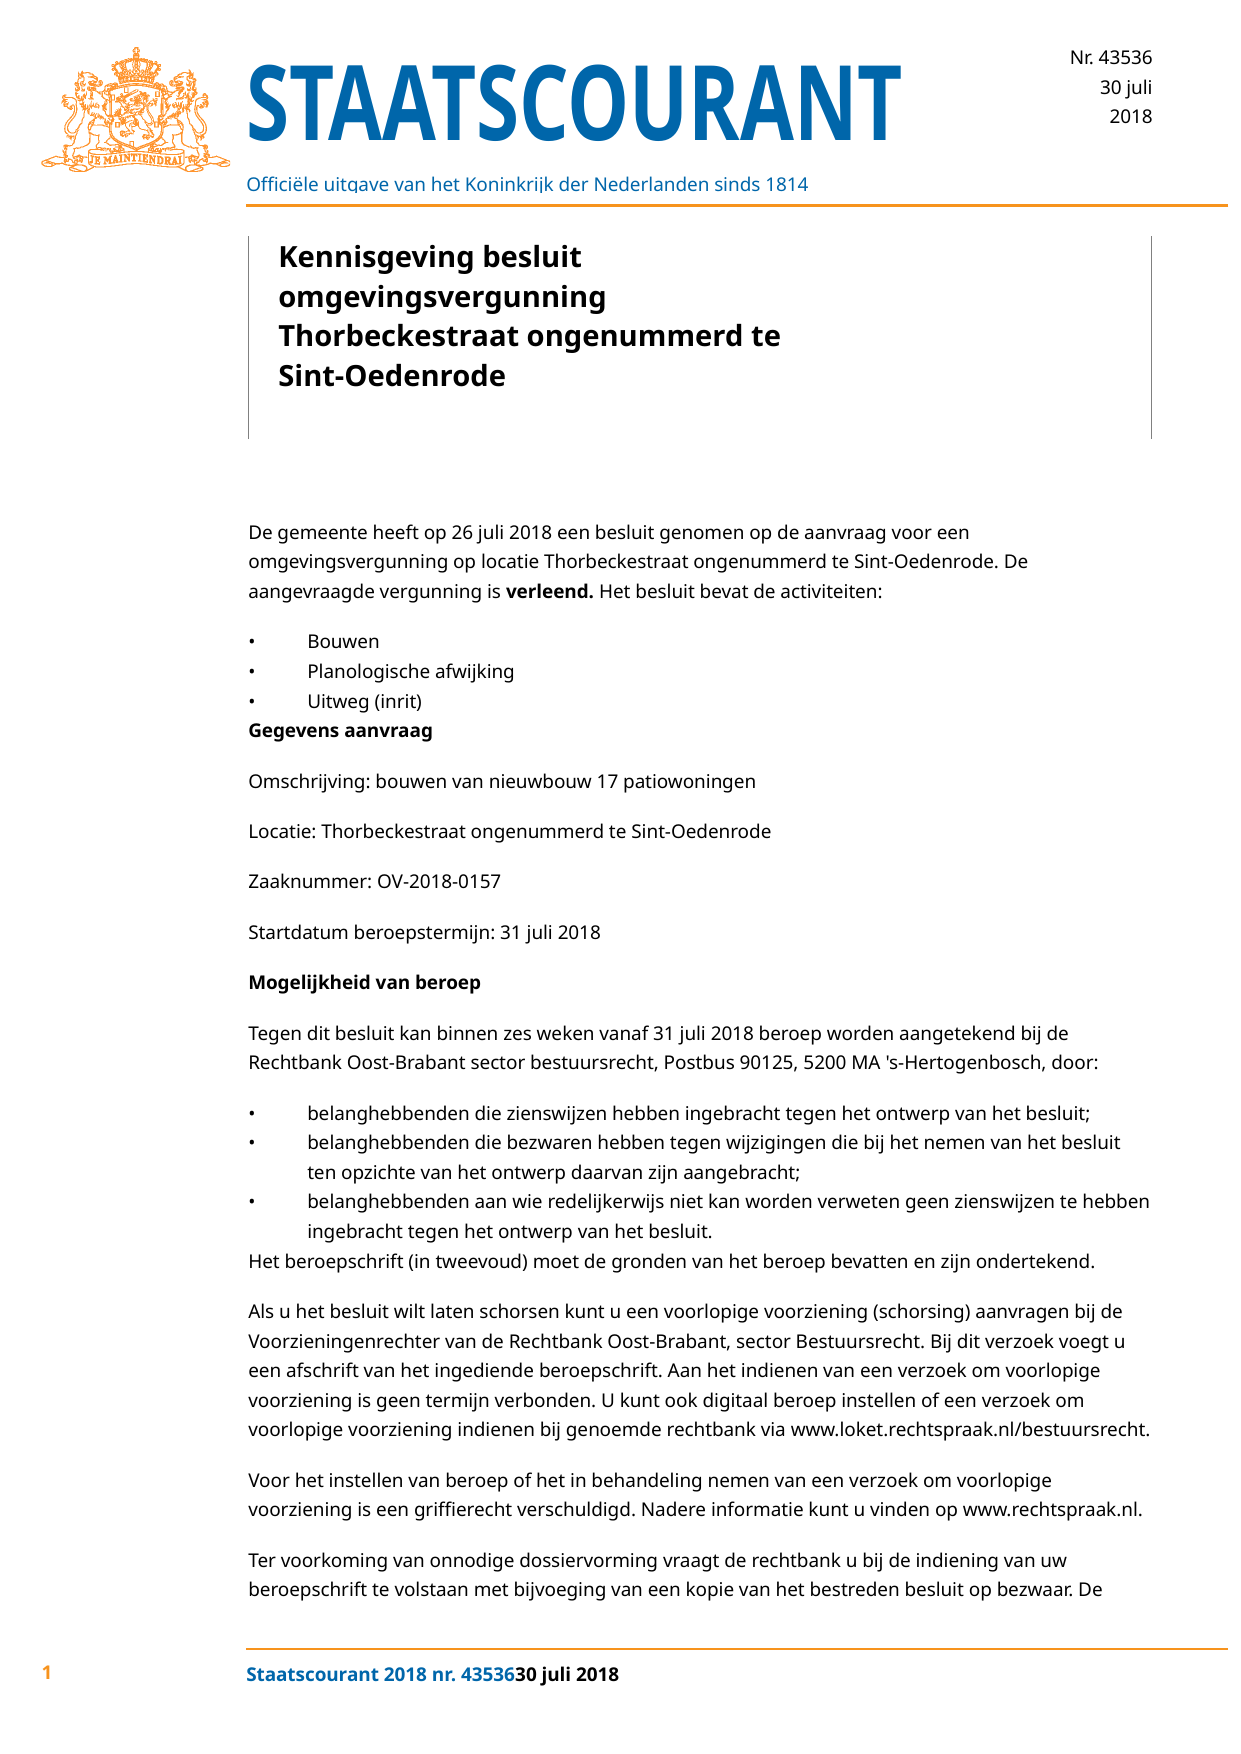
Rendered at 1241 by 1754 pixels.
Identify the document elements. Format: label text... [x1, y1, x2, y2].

list Bouwen [248, 629, 1152, 654]
text De gemeente heeft op 26 juli 2018 een besluit genomen op de aanvraag voor een omgevingsvergunning op locatie Thorbeckestraat ongenummerd te Sint-Oedenrode. De aangevraagde vergunning is verleend. Het besluit bevat de activiteiten: [248, 519, 1152, 604]
table_header [850, 236, 912, 413]
text Mogelijkheid van beroep [248, 969, 1152, 995]
picture [912, 236, 1090, 414]
text Als u het besluit wilt laten schorsen kunt u een voorlopige voorziening (schorsing) aanvragen bij de Voorzieningenrechter van de Rechtbank Oost-Brabant, sector Bestuursrecht. Bij dit verzoek voegt u een afschrift van het ingediende beroepschrift. Aan het indienen van een verzoek om voorlopige voorziening is geen termijn verbonden. U kunt ook digitaal beroep instellen of een verzoek om voorlopige voorziening indienen bij genoemde rechtbank via www.loket.rechtspraak.nl/bestuursrecht. [248, 1298, 1152, 1442]
list Uitweg (inrit) [248, 688, 1152, 713]
text Locatie: Thorbeckestraat ongenummerd te Sint-Oedenrode [248, 818, 1152, 844]
table_header [850, 414, 1151, 439]
text Startdatum beroepstermijn: 31 juli 2018 [248, 919, 1152, 945]
text Zaaknummer: OV-2018-0157 [248, 869, 1152, 894]
list belanghebbenden aan wie redelijkerwijs niet kan worden verweten geen zienswijzen te hebben ingebracht tegen het ontwerp van het besluit. [248, 1189, 1152, 1244]
text Tegen dit besluit kan binnen zes weken vanaf 31 juli 2018 beroep worden aangetekend bij de Rechtbank Oost-Brabant sector bestuursrecht, Postbus 90125, 5200 MA 's-Hertogenbosch, door: [248, 1020, 1152, 1075]
picture [41, 47, 231, 172]
table_header Kennisgeving besluit omgevingsvergunning Thorbeckestraat ongenummerd te Sint-Oedenrode [249, 236, 850, 439]
list belanghebbenden die bezwaren hebben tegen wijzigingen die bij het nemen van het besluit ten opzichte van het ontwerp daarvan zijn aangebracht; [248, 1129, 1152, 1185]
list belanghebbenden die zienswijzen hebben ingebracht tegen het ontwerp van het besluit; [248, 1100, 1152, 1126]
text Voor het instellen van beroep of het in behandeling nemen van een verzoek om voorlopige voorziening is een griffierecht verschuldigd. Nadere informatie kunt u vinden op www.rechtspraak.nl. [248, 1467, 1152, 1522]
table_header [1090, 236, 1151, 413]
text Ter voorkoming van onnodige dossiervorming vraagt de rechtbank u bij de indiening van uw beroepschrift te volstaan met bijvoeging van een kopie van het bestreden besluit op bezwaar. De [248, 1547, 1152, 1602]
text Gegevens aanvraag [248, 717, 1152, 743]
text Omschrijving: bouwen van nieuwbouw 17 patiowoningen [248, 768, 1152, 793]
text Het beroepschrift (in tweevoud) moet de gronden van het beroep bevatten en zijn ondertekend. [248, 1248, 1152, 1273]
list Planologische afwijking [248, 658, 1152, 684]
